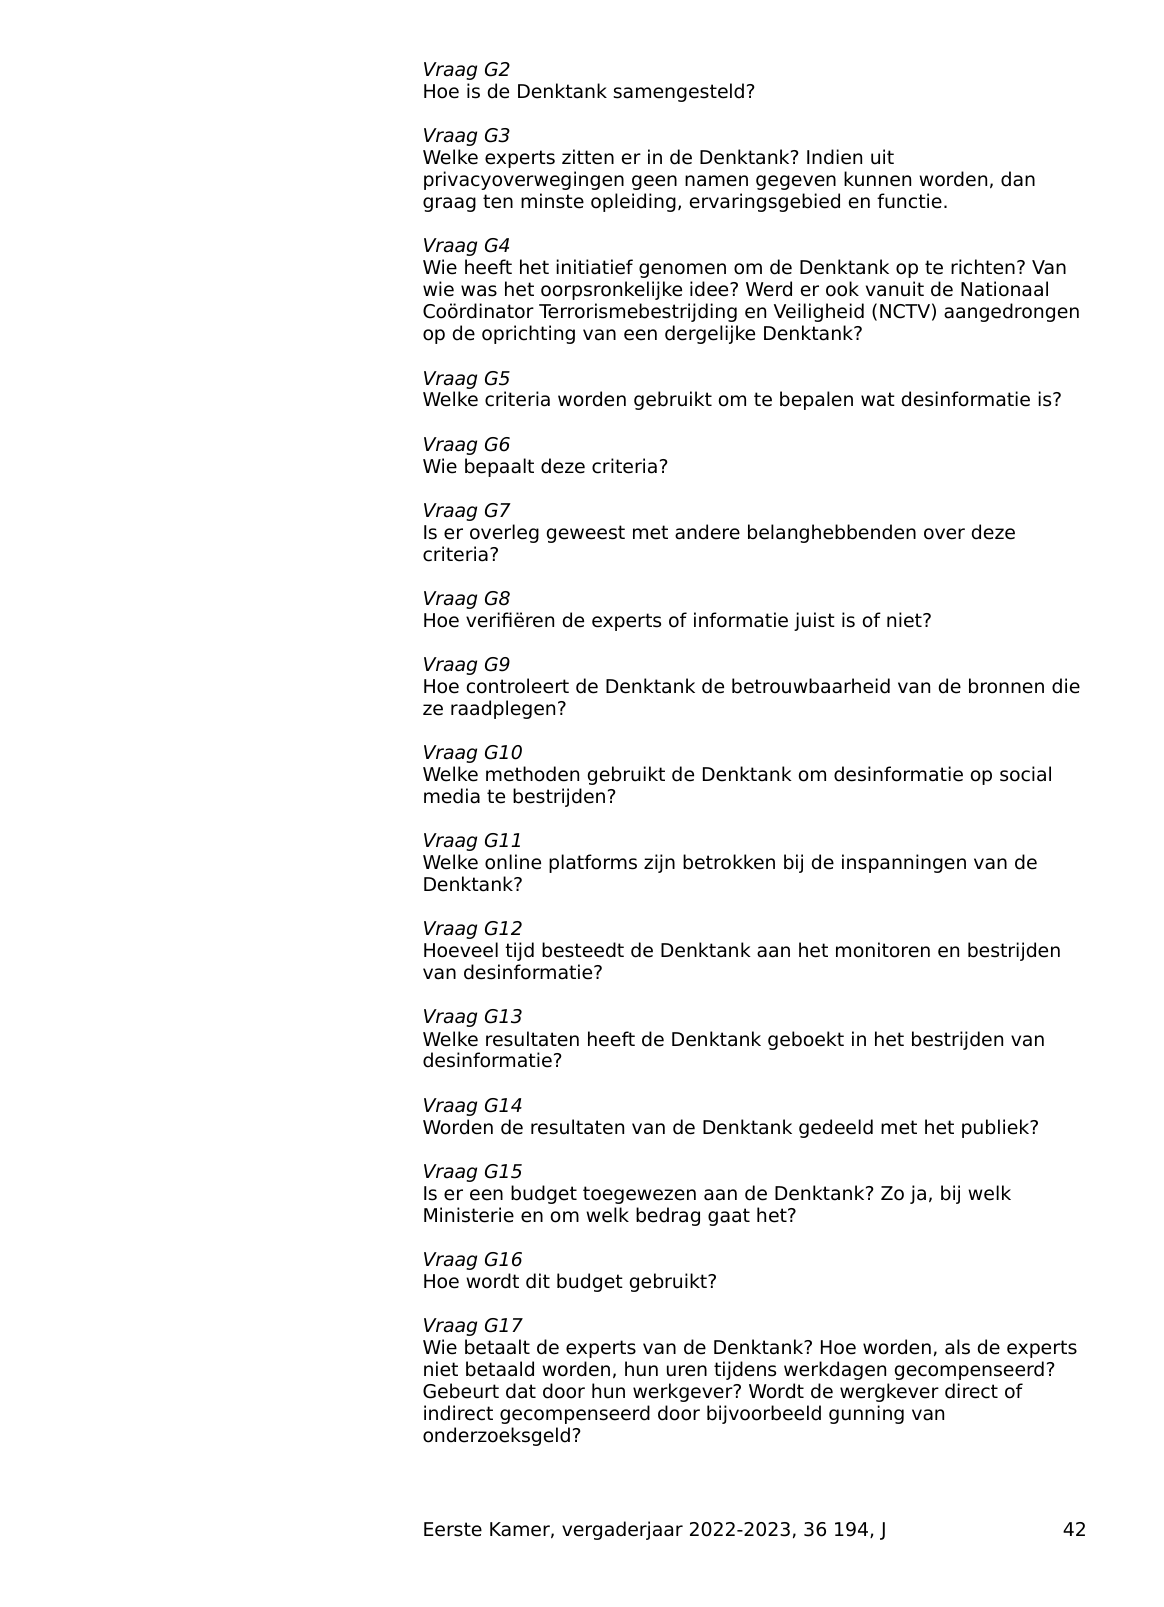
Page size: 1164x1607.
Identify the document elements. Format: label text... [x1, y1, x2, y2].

text Hoe controleert de Denktank de betrouwbaarheid van de bronnen die ze raadplegen? [422, 676, 1087, 720]
text Hoe verifiëren de experts of informatie juist is of niet? [422, 610, 1087, 632]
text Vraag G16 [422, 1249, 1087, 1271]
text Is er overleg geweest met andere belanghebbenden over deze criteria? [422, 522, 1087, 566]
text Vraag G7 [422, 500, 1087, 522]
text Worden de resultaten van de Denktank gedeeld met het publiek? [422, 1117, 1087, 1138]
text Vraag G10 [422, 742, 1087, 764]
text Wie betaalt de experts van de Denktank? Hoe worden, als de experts niet betaald worden, hun uren tijdens werkdagen gecompenseerd? Gebeurt dat door hun werkgever? Wordt de wergkever direct of indirect gecompenseerd door bijvoorbeeld gunning van onderzoeksgeld? [422, 1337, 1087, 1447]
text Hoe is de Denktank samengesteld? [422, 81, 1087, 103]
text Vraag G12 [422, 918, 1087, 940]
text Hoe wordt dit budget gebruikt? [422, 1271, 1087, 1293]
text Welke online platforms zijn betrokken bij de inspanningen van de Denktank? [422, 852, 1087, 896]
text Is er een budget toegewezen aan de Denktank? Zo ja, bij welk Ministerie en om welk bedrag gaat het? [422, 1183, 1087, 1227]
text Vraag G5 [422, 367, 1087, 389]
text Vraag G15 [422, 1161, 1087, 1183]
text Welke experts zitten er in de Denktank? Indien uit privacyoverwegingen geen namen gegeven kunnen worden, dan graag ten minste opleiding, ervaringsgebied en functie. [422, 147, 1087, 213]
text Vraag G14 [422, 1094, 1087, 1117]
text Welke resultaten heeft de Denktank geboekt in het bestrijden van desinformatie? [422, 1028, 1087, 1072]
text Vraag G2 [422, 59, 1087, 81]
text Welke methoden gebruikt de Denktank om desinformatie op social media te bestrijden? [422, 764, 1087, 808]
text Wie bepaalt deze criteria? [422, 456, 1087, 477]
text Vraag G4 [422, 235, 1087, 257]
text Vraag G13 [422, 1006, 1087, 1028]
text Vraag G8 [422, 588, 1087, 610]
text Vraag G17 [422, 1315, 1087, 1337]
text Vraag G6 [422, 433, 1087, 456]
text Vraag G3 [422, 125, 1087, 147]
text Vraag G9 [422, 654, 1087, 676]
text Hoeveel tijd besteedt de Denktank aan het monitoren en bestrijden van desinformatie? [422, 940, 1087, 984]
text Welke criteria worden gebruikt om te bepalen wat desinformatie is? [422, 389, 1087, 411]
text Wie heeft het initiatief genomen om de Denktank op te richten? Van wie was het oorpsronkelijke idee? Werd er ook vanuit de Nationaal Coördinator Terrorismebestrijding en Veiligheid (NCTV) aangedrongen op de oprichting van een dergelijke Denktank? [422, 257, 1087, 345]
text Vraag G11 [422, 830, 1087, 852]
